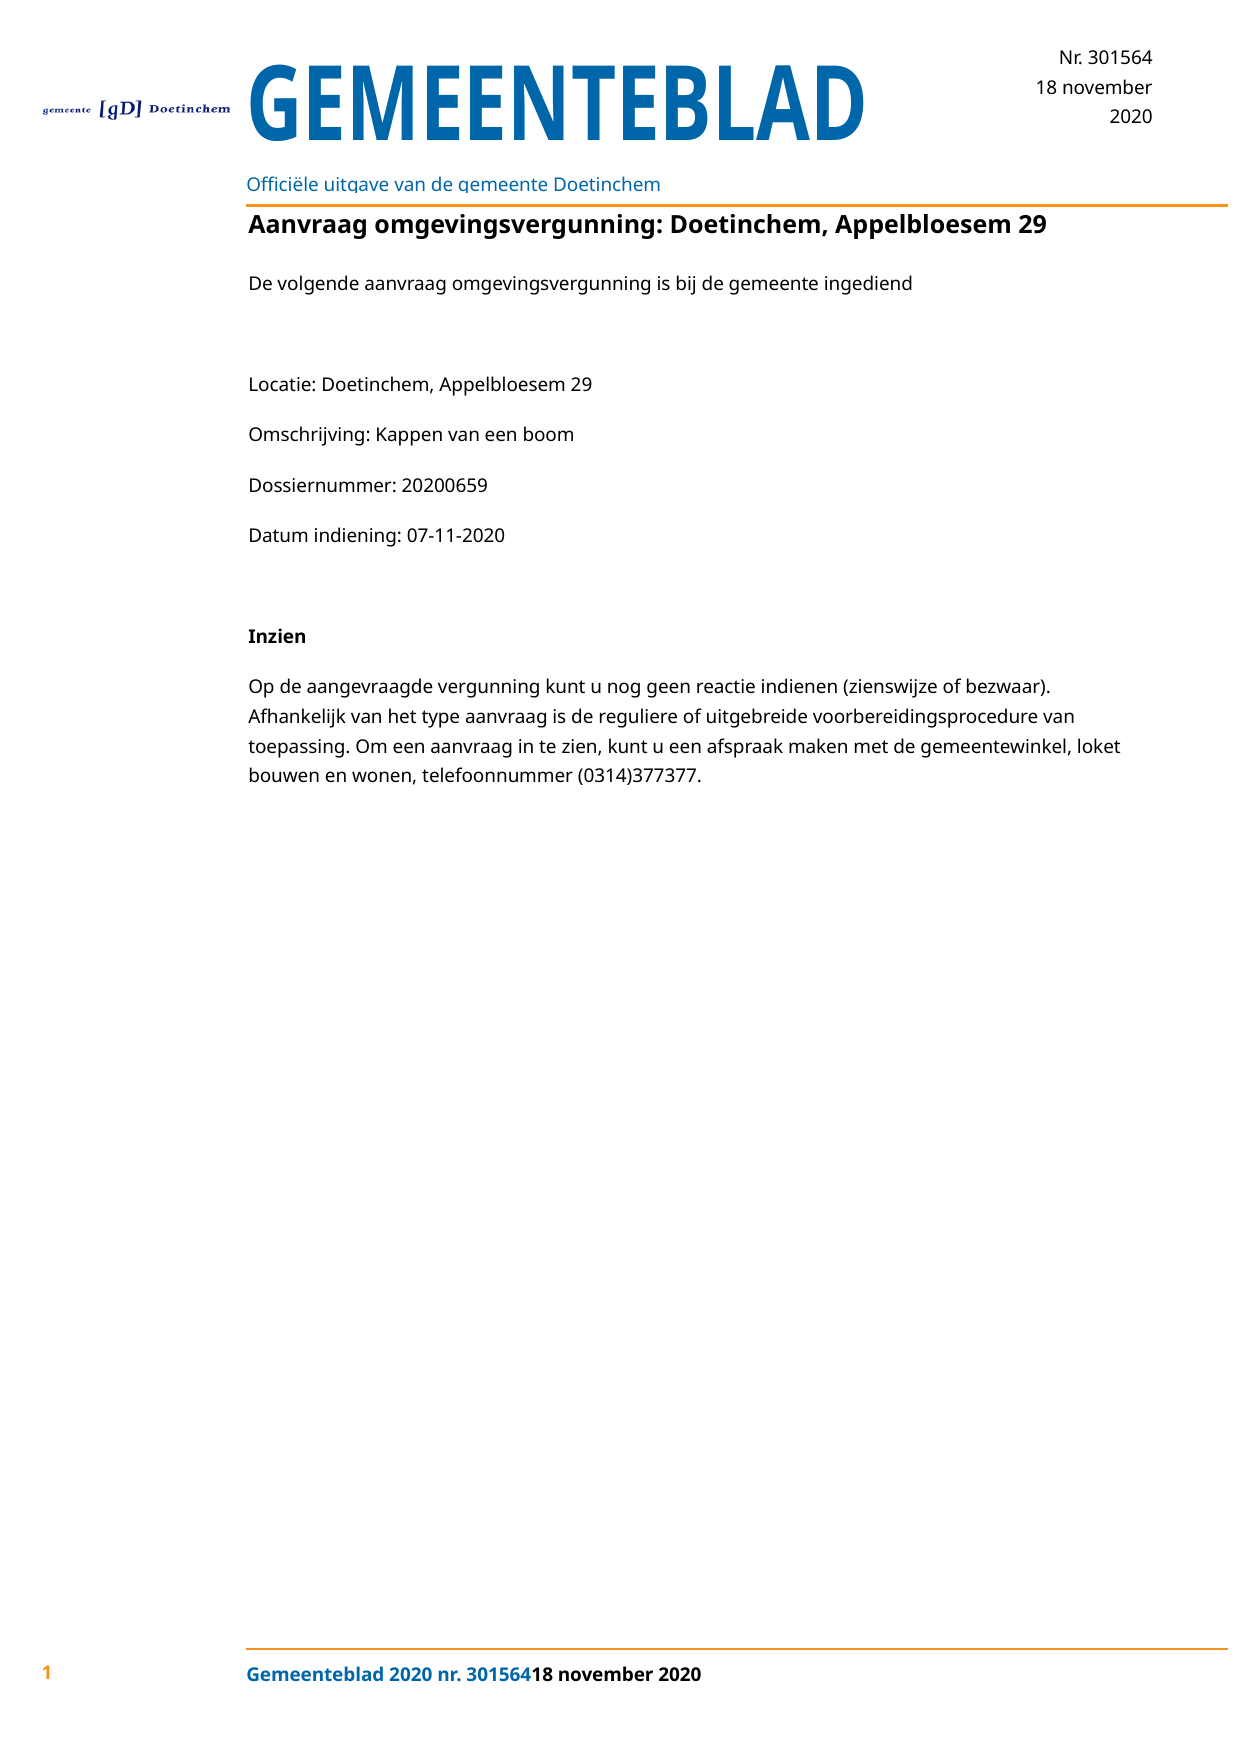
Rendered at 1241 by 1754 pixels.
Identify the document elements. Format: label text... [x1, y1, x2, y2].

text Locatie: Doetinchem, Appelbloesem 29 [248, 371, 1152, 397]
text Omschrijving: Kappen van een boom [248, 422, 1152, 447]
text Inzien [248, 623, 1152, 649]
text De volgende aanvraag omgevingsvergunning is bij de gemeente ingediend [248, 270, 1152, 296]
text Dossiernummer: 20200659 [248, 472, 1152, 498]
text Aanvraag omgevingsvergunning: Doetinchem, Appelbloesem 29 [248, 207, 1152, 241]
text Datum indiening: 07-11-2020 [248, 522, 1152, 548]
picture [41, 47, 231, 172]
text Op de aangevraagde vergunning kunt u nog geen reactie indienen (zienswijze of bezwaar). Afhankelijk van het type aanvraag is de reguliere of uitgebreide voorbereidingsprocedure van toepassing. Om een aanvraag in te zien, kunt u een afspraak maken met de gemeentewinkel, loket bouwen en wonen, telefoonnummer (0314)377377. [248, 674, 1152, 788]
